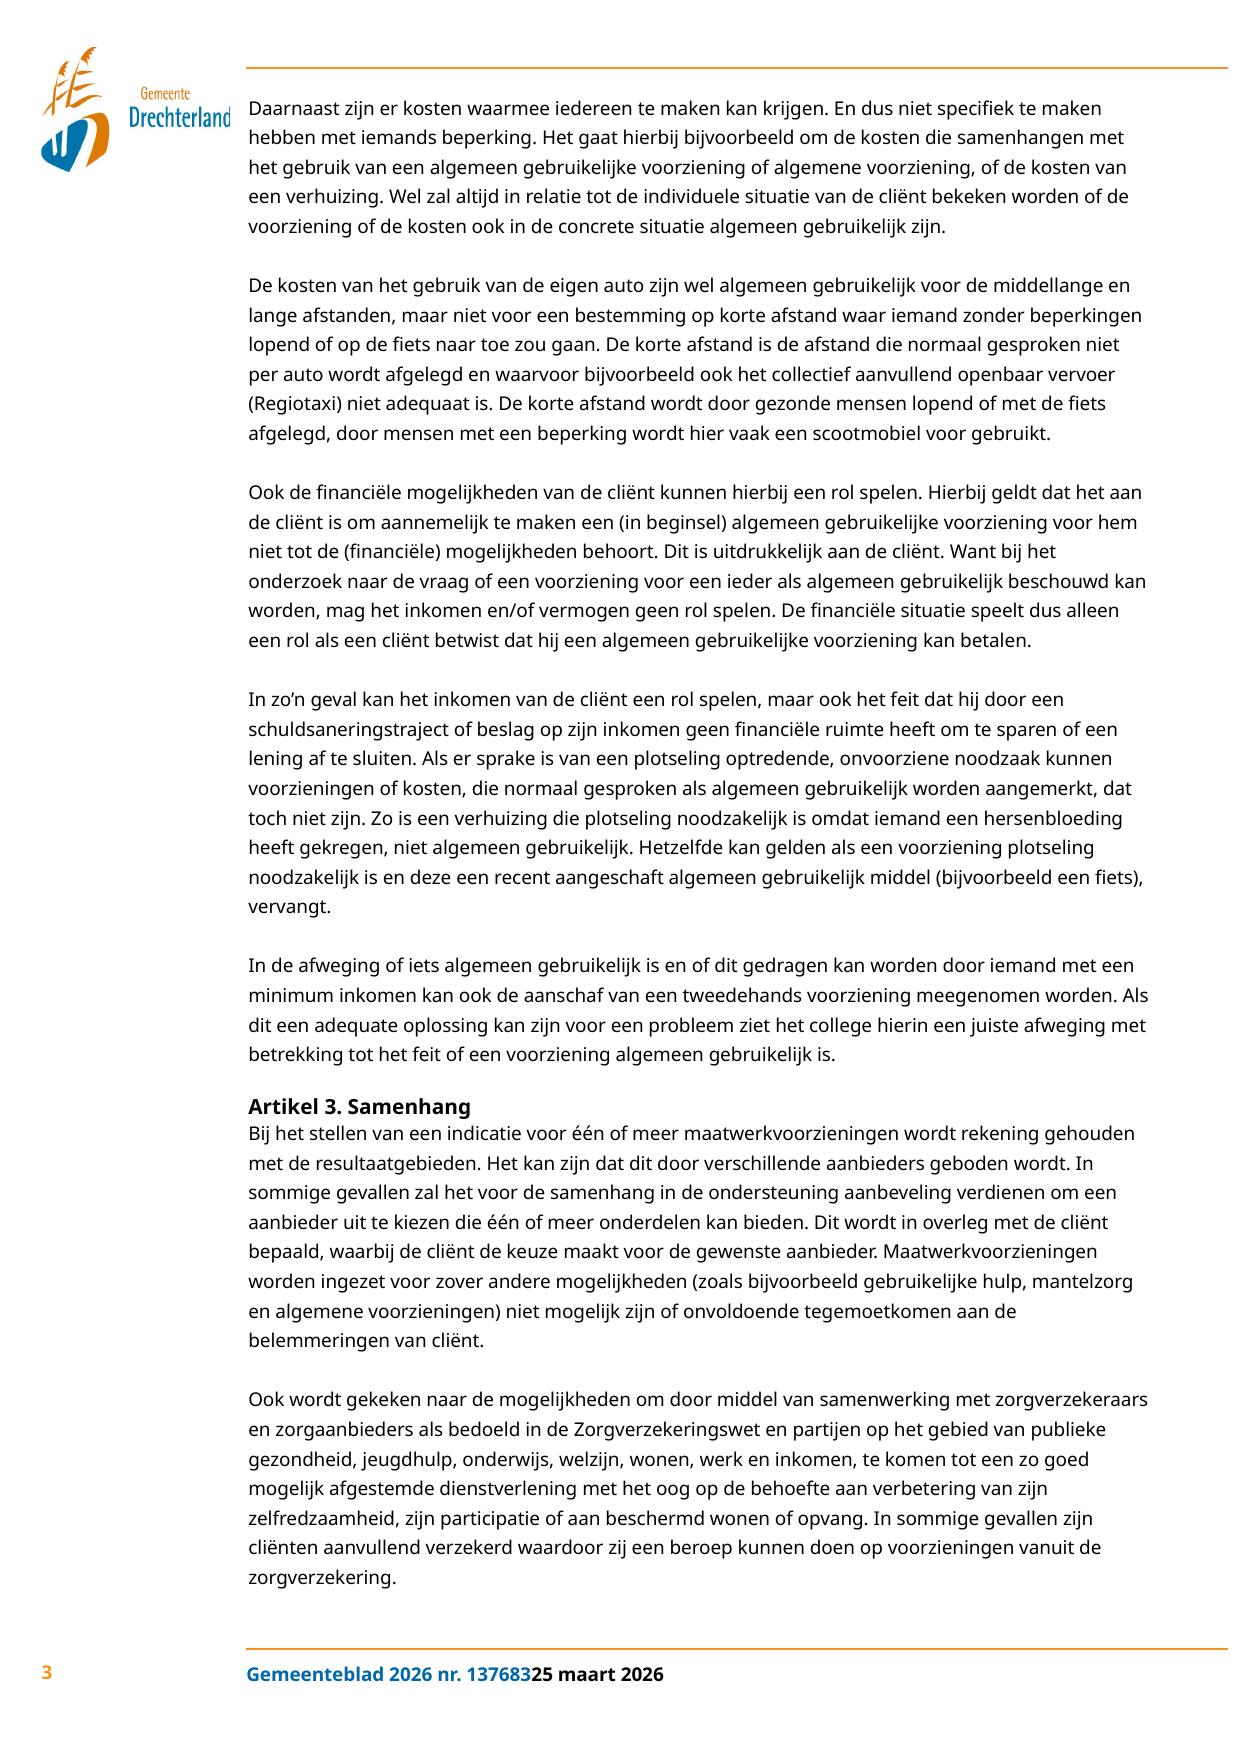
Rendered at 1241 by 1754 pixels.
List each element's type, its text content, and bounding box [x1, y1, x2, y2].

picture [226, 115, 231, 124]
text In zo’n geval kan het inkomen van de cliënt een rol spelen, maar ook het feit dat hij door een schuldsaneringstraject of beslag op zijn inkomen geen financiële ruimte heeft om te sparen of een lening af te sluiten. Als er sprake is van een plotseling optredende, onvoorziene noodzaak kunnen voorzieningen of kosten, die normaal gesproken als algemeen gebruikelijk worden aangemerkt, dat toch niet zijn. Zo is een verhuizing die plotseling noodzakelijk is omdat iemand een hersenbloeding heeft gekregen, niet algemeen gebruikelijk. Hetzelfde kan gelden als een voorziening plotseling noodzakelijk is en deze een recent aangeschaft algemeen gebruikelijk middel (bijvoorbeeld een fiets), vervangt. [248, 686, 1152, 919]
text Daarnaast zijn er kosten waarmee iedereen te maken kan krijgen. En dus niet specifiek te maken hebben met iemands beperking. Het gaat hierbij bijvoorbeeld om de kosten die samenhangen met het gebruik van een algemeen gebruikelijke voorziening of algemene voorziening, of de kosten van een verhuizing. Wel zal altijd in relatie tot de individuele situatie van de cliënt bekeken worden of de voorziening of de kosten ook in de concrete situatie algemeen gebruikelijk zijn. [248, 95, 1152, 239]
picture [41, 158, 64, 172]
picture [41, 47, 231, 172]
text Bij het stellen van een indicatie voor één of meer maatwerkvoorzieningen wordt rekening gehouden met de resultaatgebieden. Het kan zijn dat dit door verschillende aanbieders geboden wordt. In sommige gevallen zal het voor de samenhang in de ondersteuning aanbeveling verdienen om een aanbieder uit te kiezen die één of meer onderdelen kan bieden. Dit wordt in overleg met de cliënt bepaald, waarbij de cliënt de keuze maakt voor de gewenste aanbieder. Maatwerkvoorzieningen worden ingezet voor zover andere mogelijkheden (zoals bijvoorbeeld gebruikelijke hulp, mantelzorg en algemene voorzieningen) niet mogelijk zijn of onvoldoende tegemoetkomen aan de belemmeringen van cliënt. [248, 1120, 1152, 1353]
text Ook wordt gekeken naar de mogelijkheden om door middel van samenwerking met zorgverzekeraars en zorgaanbieders als bedoeld in de Zorgverzekeringswet en partijen op het gebied van publieke gezondheid, jeugdhulp, onderwijs, welzijn, wonen, werk en inkomen, te komen tot een zo goed mogelijk afgestemde dienstverlening met het oog op de behoefte aan verbetering van zijn zelfredzaamheid, zijn participatie of aan beschermd wonen of opvang. In sommige gevallen zijn cliënten aanvullend verzekerd waardoor zij een beroep kunnen doen op voorzieningen vanuit de zorgverzekering. [248, 1387, 1152, 1590]
text Ook de financiële mogelijkheden van de cliënt kunnen hierbij een rol spelen. Hierbij geldt dat het aan de cliënt is om aannemelijk te maken een (in beginsel) algemeen gebruikelijke voorziening voor hem niet tot de (financiële) mogelijkheden behoort. Dit is uitdrukkelijk aan de cliënt. Want bij het onderzoek naar de vraag of een voorziening voor een ieder als algemeen gebruikelijk beschouwd kan worden, mag het inkomen en/of vermogen geen rol spelen. De financiële situatie speelt dus alleen een rol als een cliënt betwist dat hij een algemeen gebruikelijke voorziening kan betalen. [248, 479, 1152, 653]
text In de afweging of iets algemeen gebruikelijk is en of dit gedragen kan worden door iemand met een minimum inkomen kan ook de aanschaf van een tweedehands voorziening meegenomen worden. Als dit een adequate oplossing kan zijn voor een probleem ziet het college hierin een juiste afweging met betrekking tot het feit of een voorziening algemeen gebruikelijk is. [248, 953, 1152, 1067]
text De kosten van het gebruik van de eigen auto zijn wel algemeen gebruikelijk voor de middellange en lange afstanden, maar niet voor een bestemming op korte afstand waar iemand zonder beperkingen lopend of op de fiets naar toe zou gaan. De korte afstand is de afstand die normaal gesproken niet per auto wordt afgelegd en waarvoor bijvoorbeeld ook het collectief aanvullend openbaar vervoer (Regiotaxi) niet adequaat is. De korte afstand wordt door gezonde mensen lopend of met de fiets afgelegd, door mensen met een beperking wordt hier vaak een scootmobiel voor gebruikt. [248, 272, 1152, 446]
text Artikel 3. Samenhang [248, 1092, 1152, 1120]
